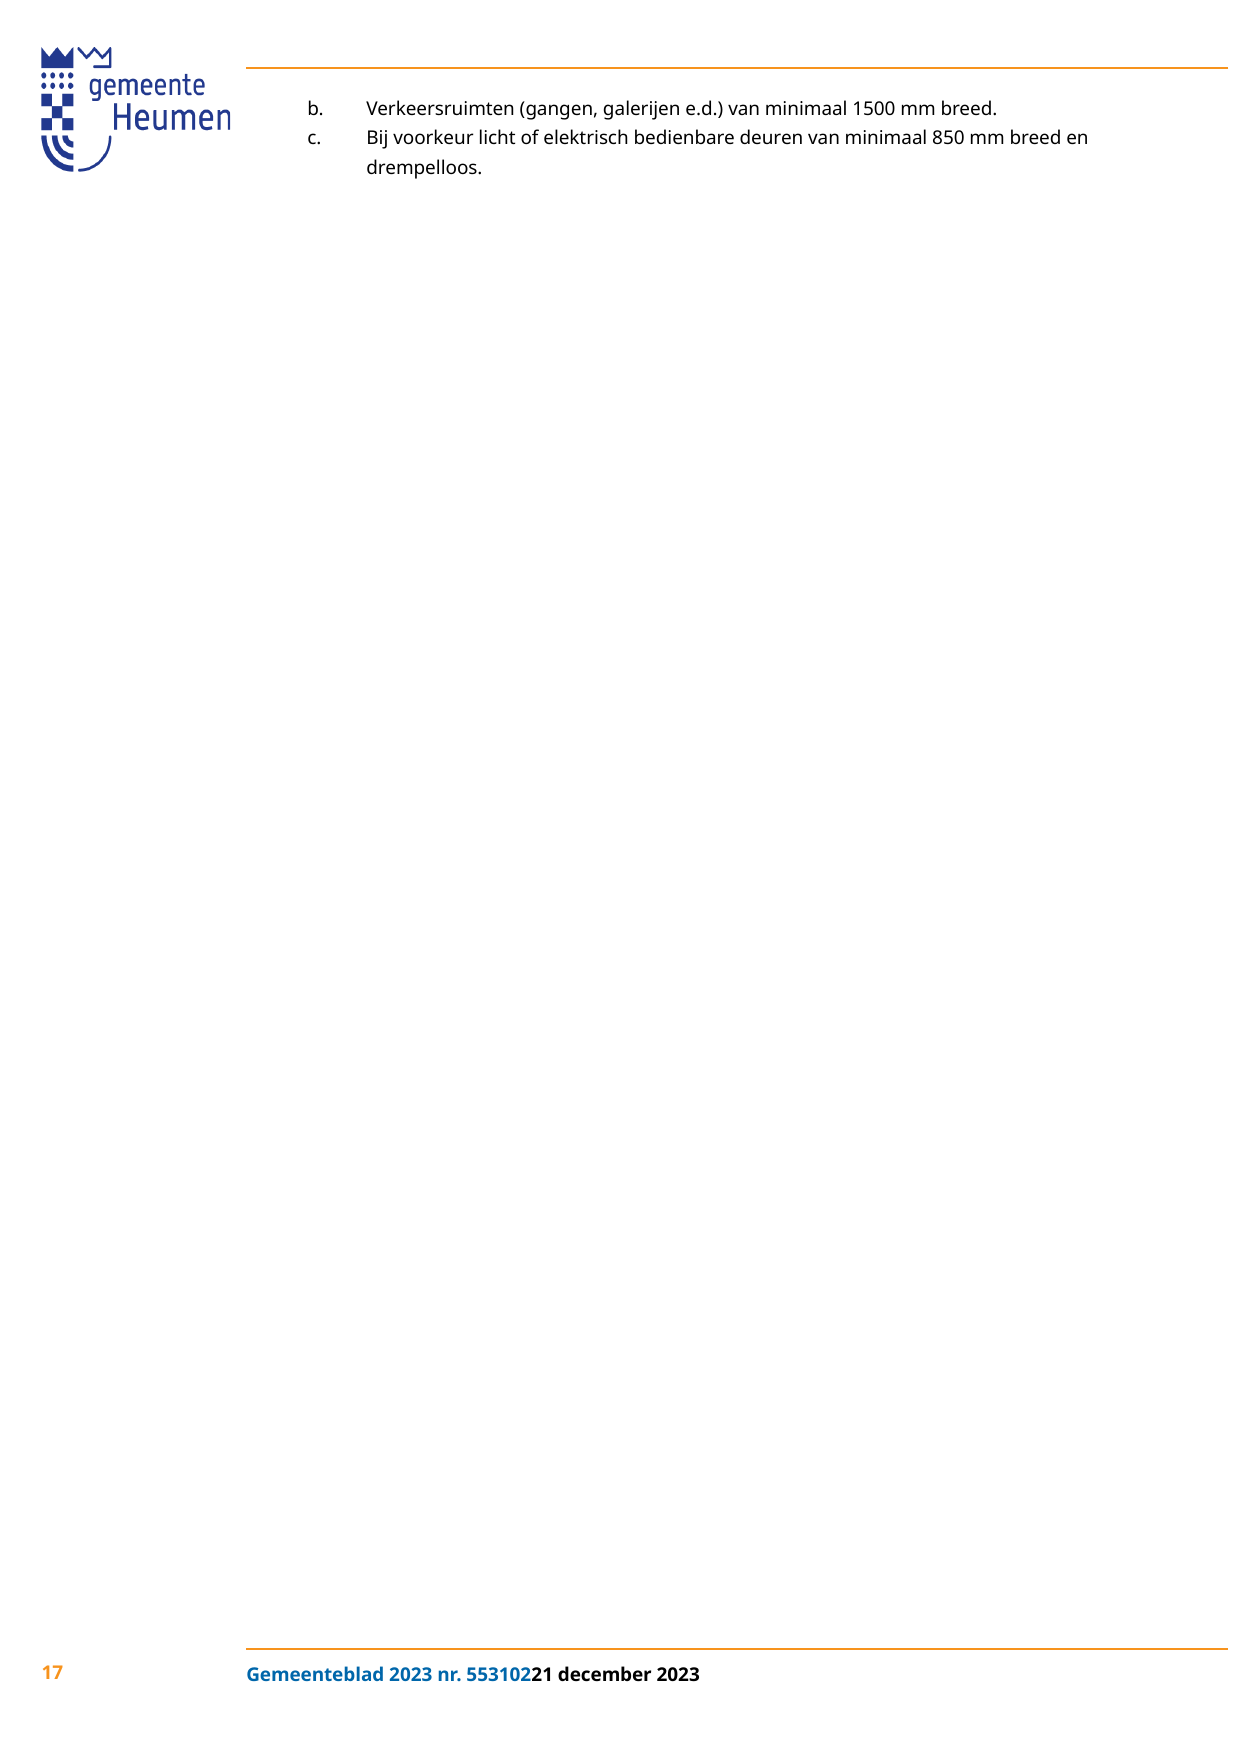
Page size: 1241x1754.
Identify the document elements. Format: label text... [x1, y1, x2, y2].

list Verkeersruimten (gangen, galerijen e.d.) van minimaal 1500 mm breed. [307, 95, 1152, 121]
list Bij voorkeur licht of elektrisch bedienbare deuren van minimaal 850 mm breed en drempelloos. [307, 124, 1152, 180]
picture [41, 47, 231, 172]
